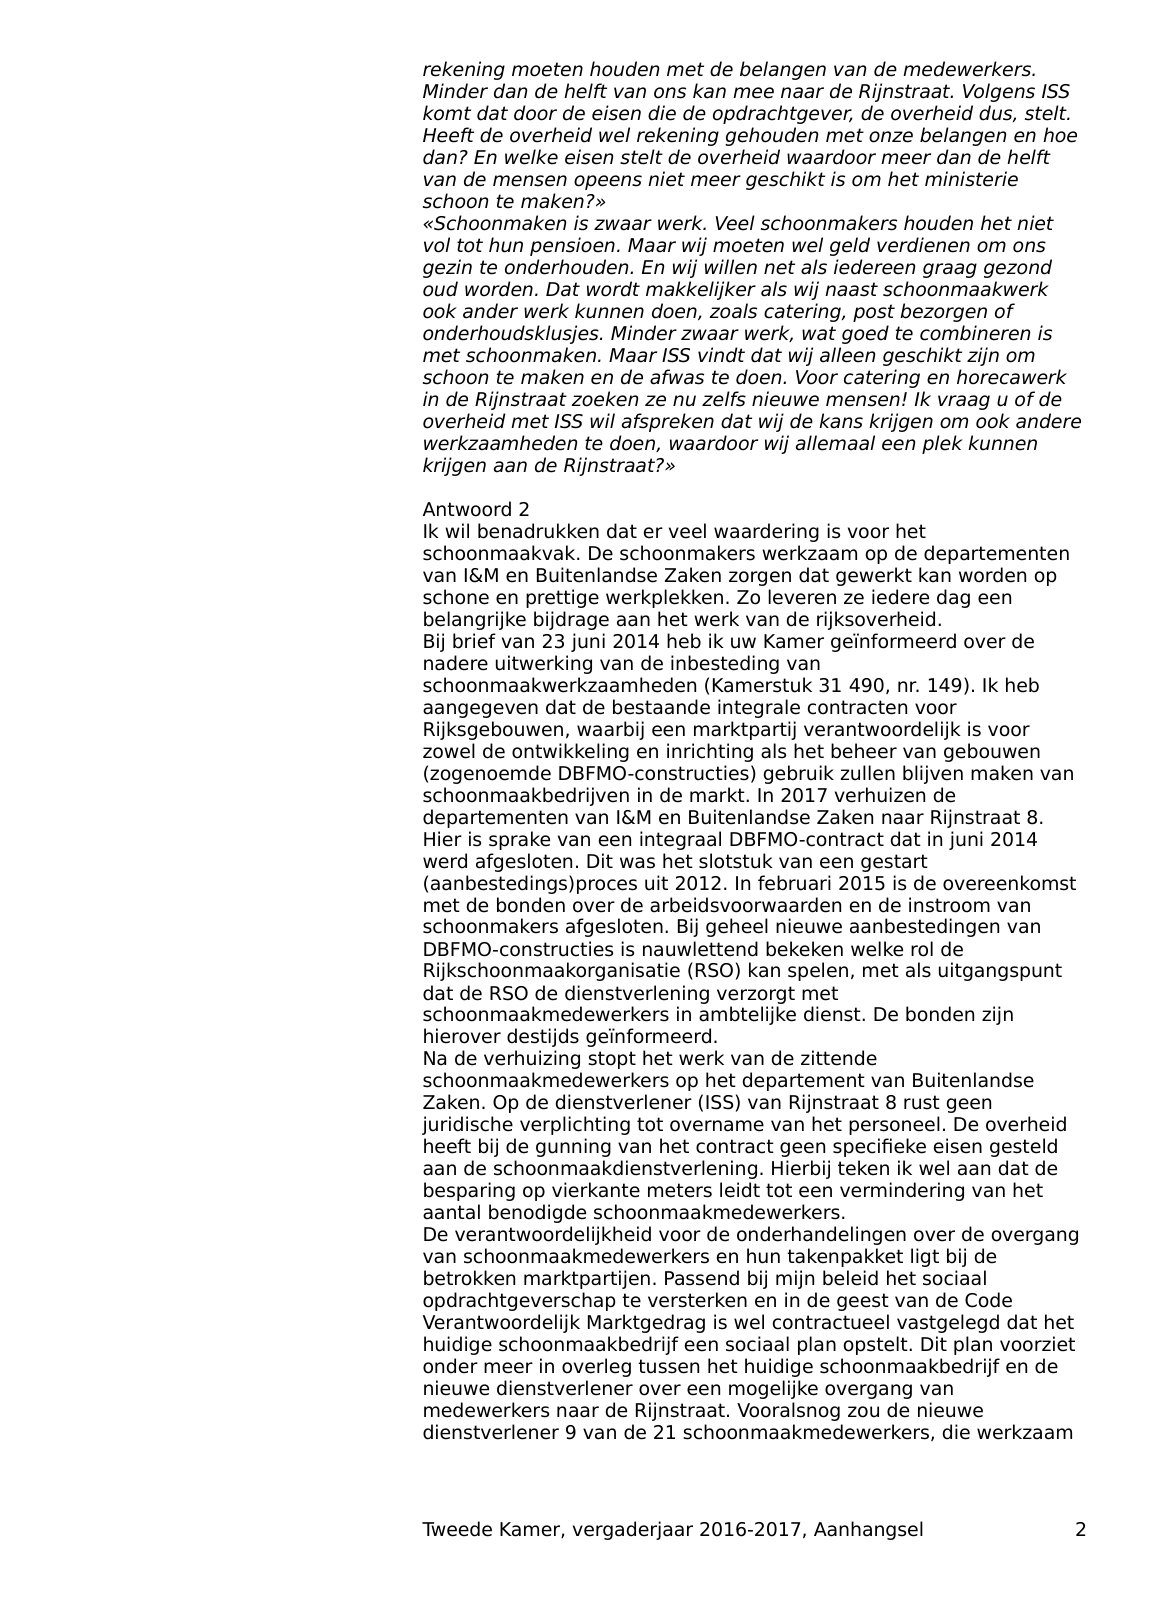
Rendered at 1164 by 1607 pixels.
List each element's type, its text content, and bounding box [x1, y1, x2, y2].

text Na de verhuizing stopt het werk van de zittende schoonmaakmedewerkers op het departement van Buitenlandse Zaken. Op de dienstverlener (ISS) van Rijnstraat 8 rust geen juridische verplichting tot overname van het personeel. De overheid heeft bij de gunning van het contract geen specifieke eisen gesteld aan de schoonmaakdienstverlening. Hierbij teken ik wel aan dat de besparing op vierkante meters leidt tot een vermindering van het aantal benodigde schoonmaakmedewerkers. [422, 1048, 1087, 1224]
text Ik wil benadrukken dat er veel waardering is voor het schoonmaakvak. De schoonmakers werkzaam op de departementen van I&M en Buitenlandse Zaken zorgen dat gewerkt kan worden op schone en prettige werkplekken. Zo leveren ze iedere dag een belangrijke bijdrage aan het werk van de rijksoverheid. [422, 521, 1087, 631]
text Bij brief van 23 juni 2014 heb ik uw Kamer geïnformeerd over de nadere uitwerking van de inbesteding van schoonmaakwerkzaamheden (Kamerstuk 31 490, nr. 149). Ik heb aangegeven dat de bestaande integrale contracten voor Rijksgebouwen, waarbij een marktpartij verantwoordelijk is voor zowel de ontwikkeling en inrichting als het beheer van gebouwen (zogenoemde DBFMO-constructies) gebruik zullen blijven maken van schoonmaakbedrijven in de markt. In 2017 verhuizen de departementen van I&M en Buitenlandse Zaken naar Rijnstraat 8. Hier is sprake van een integraal DBFMO-contract dat in juni 2014 werd afgesloten. Dit was het slotstuk van een gestart (aanbestedings)proces uit 2012. In februari 2015 is de overeenkomst met de bonden over de arbeidsvoorwaarden en de instroom van schoonmakers afgesloten. Bij geheel nieuwe aanbestedingen van DBFMO-constructies is nauwlettend bekeken welke rol de Rijkschoonmaakorganisatie (RSO) kan spelen, met als uitgangspunt dat de RSO de dienstverlening verzorgt met schoonmaakmedewerkers in ambtelijke dienst. De bonden zijn hierover destijds geïnformeerd. [422, 631, 1087, 1048]
text De verantwoordelijkheid voor de onderhandelingen over de overgang van schoonmaakmedewerkers en hun takenpakket ligt bij de betrokken marktpartijen. Passend bij mijn beleid het sociaal opdrachtgeverschap te versterken en in de geest van de Code Verantwoordelijk Marktgedrag is wel contractueel vastgelegd dat het huidige schoonmaakbedrijf een sociaal plan opstelt. Dit plan voorziet onder meer in overleg tussen het huidige schoonmaakbedrijf en de nieuwe dienstverlener over een mogelijke overgang van medewerkers naar de Rijnstraat. Vooralsnog zou de nieuwe dienstverlener 9 van de 21 schoonmaakmedewerkers, die werkzaam [422, 1224, 1087, 1444]
text rekening moeten houden met de belangen van de medewerkers. Minder dan de helft van ons kan mee naar de Rijnstraat. Volgens ISS komt dat door de eisen die de opdrachtgever, de overheid dus, stelt. Heeft de overheid wel rekening gehouden met onze belangen en hoe dan? En welke eisen stelt de overheid waardoor meer dan de helft van de mensen opeens niet meer geschikt is om het ministerie schoon te maken?» [422, 59, 1087, 213]
text «Schoonmaken is zwaar werk. Veel schoonmakers houden het niet vol tot hun pensioen. Maar wij moeten wel geld verdienen om ons gezin te onderhouden. En wij willen net als iedereen graag gezond oud worden. Dat wordt makkelijker als wij naast schoonmaakwerk ook ander werk kunnen doen, zoals catering, post bezorgen of onderhoudsklusjes. Minder zwaar werk, wat goed te combineren is met schoonmaken. Maar ISS vindt dat wij alleen geschikt zijn om schoon te maken en de afwas te doen. Voor catering en horecawerk in de Rijnstraat zoeken ze nu zelfs nieuwe mensen! Ik vraag u of de overheid met ISS wil afspreken dat wij de kans krijgen om ook andere werkzaamheden te doen, waardoor wij allemaal een plek kunnen krijgen aan de Rijnstraat?» [422, 213, 1087, 477]
text Antwoord 2 [422, 499, 1087, 521]
